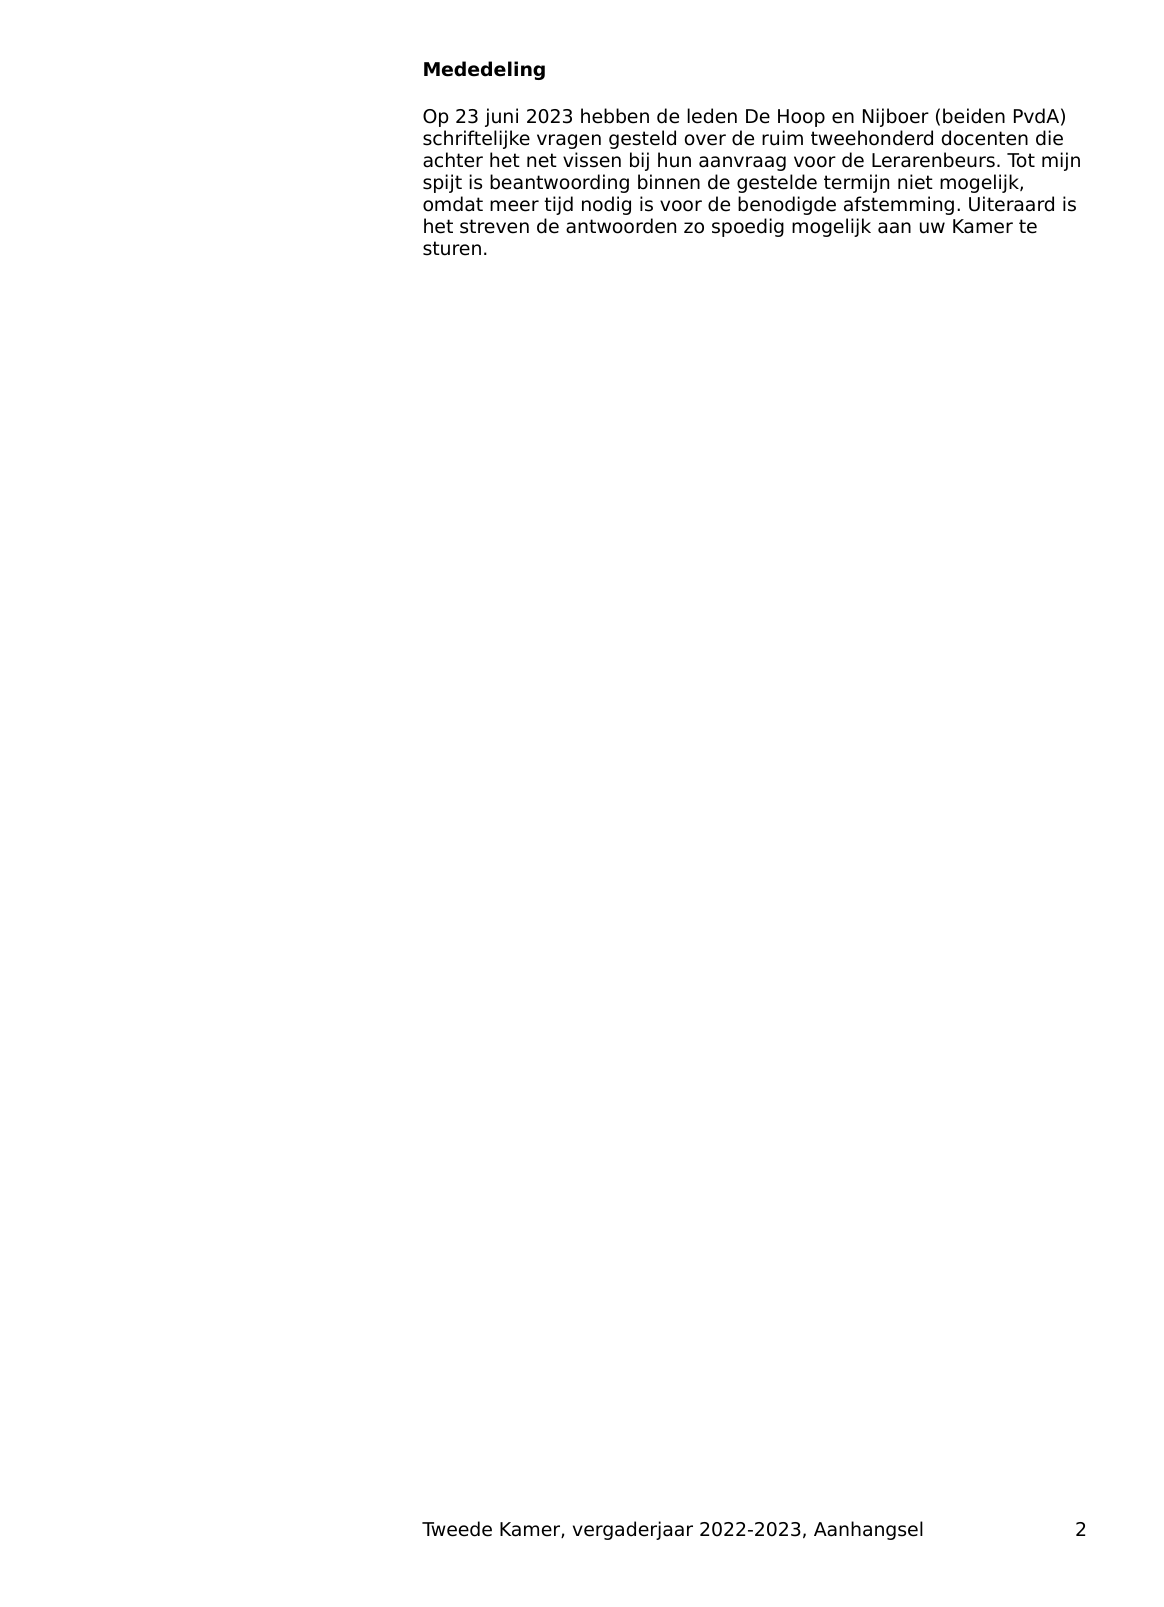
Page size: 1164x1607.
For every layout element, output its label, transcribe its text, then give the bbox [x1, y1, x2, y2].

subtitle Mededeling [422, 59, 1087, 81]
text Op 23 juni 2023 hebben de leden De Hoop en Nijboer (beiden PvdA) schriftelijke vragen gesteld over de ruim tweehonderd docenten die achter het net vissen bij hun aanvraag voor de Lerarenbeurs. Tot mijn spijt is beantwoording binnen de gestelde termijn niet mogelijk, omdat meer tijd nodig is voor de benodigde afstemming. Uiteraard is het streven de antwoorden zo spoedig mogelijk aan uw Kamer te sturen. [422, 106, 1087, 260]
